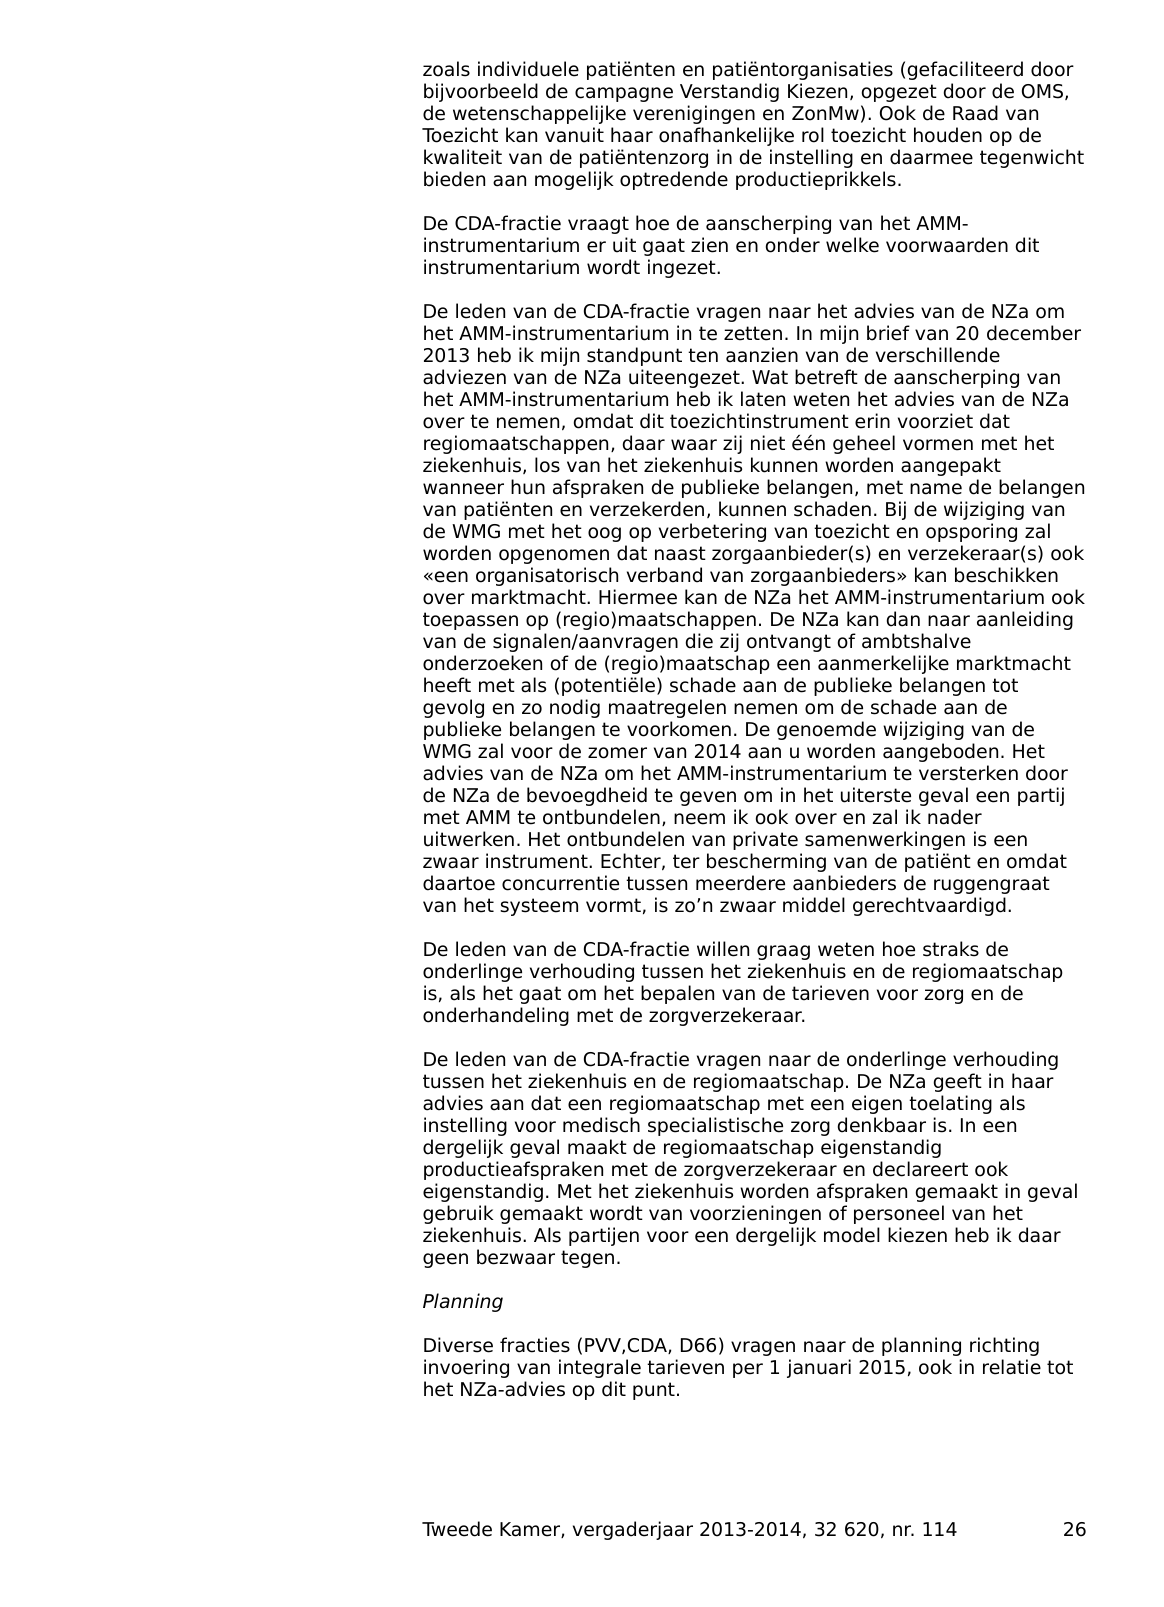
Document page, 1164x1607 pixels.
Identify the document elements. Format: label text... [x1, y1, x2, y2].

text Diverse fracties (PVV,CDA, D66) vragen naar de planning richting invoering van integrale tarieven per 1 januari 2015, ook in relatie tot het NZa-advies op dit punt. [422, 1335, 1087, 1401]
subtitle Planning [422, 1291, 1087, 1313]
text De leden van de CDA-fractie vragen naar het advies van de NZa om het AMM-instrumentarium in te zetten. In mijn brief van 20 december 2013 heb ik mijn standpunt ten aanzien van de verschillende adviezen van de NZa uiteengezet. Wat betreft de aanscherping van het AMM-instrumentarium heb ik laten weten het advies van de NZa over te nemen, omdat dit toezichtinstrument erin voorziet dat regiomaatschappen, daar waar zij niet één geheel vormen met het ziekenhuis, los van het ziekenhuis kunnen worden aangepakt wanneer hun afspraken de publieke belangen, met name de belangen van patiënten en verzekerden, kunnen schaden. Bij de wijziging van de WMG met het oog op verbetering van toezicht en opsporing zal worden opgenomen dat naast zorgaanbieder(s) en verzekeraar(s) ook «een organisatorisch verband van zorgaanbieders» kan beschikken over marktmacht. Hiermee kan de NZa het AMM-instrumentarium ook toepassen op (regio)maatschappen. De NZa kan dan naar aanleiding van de signalen/aanvragen die zij ontvangt of ambtshalve onderzoeken of de (regio)maatschap een aanmerkelijke marktmacht heeft met als (potentiële) schade aan de publieke belangen tot gevolg en zo nodig maatregelen nemen om de schade aan de publieke belangen te voorkomen. De genoemde wijziging van de WMG zal voor de zomer van 2014 aan u worden aangeboden. Het advies van de NZa om het AMM-instrumentarium te versterken door de NZa de bevoegdheid te geven om in het uiterste geval een partij met AMM te ontbundelen, neem ik ook over en zal ik nader uitwerken. Het ontbundelen van private samenwerkingen is een zwaar instrument. Echter, ter bescherming van de patiënt en omdat daartoe concurrentie tussen meerdere aanbieders de ruggengraat van het systeem vormt, is zo’n zwaar middel gerechtvaardigd. [422, 301, 1087, 917]
text zoals individuele patiënten en patiëntorganisaties (gefaciliteerd door bijvoorbeeld de campagne Verstandig Kiezen, opgezet door de OMS, de wetenschappelijke verenigingen en ZonMw). Ook de Raad van Toezicht kan vanuit haar onafhankelijke rol toezicht houden op de kwaliteit van de patiëntenzorg in de instelling en daarmee tegenwicht bieden aan mogelijk optredende productieprikkels. [422, 59, 1087, 191]
text De CDA-fractie vraagt hoe de aanscherping van het AMM-instrumentarium er uit gaat zien en onder welke voorwaarden dit instrumentarium wordt ingezet. [422, 213, 1087, 279]
text De leden van de CDA-fractie vragen naar de onderlinge verhouding tussen het ziekenhuis en de regiomaatschap. De NZa geeft in haar advies aan dat een regiomaatschap met een eigen toelating als instelling voor medisch specialistische zorg denkbaar is. In een dergelijk geval maakt de regiomaatschap eigenstandig productieafspraken met de zorgverzekeraar en declareert ook eigenstandig. Met het ziekenhuis worden afspraken gemaakt in geval gebruik gemaakt wordt van voorzieningen of personeel van het ziekenhuis. Als partijen voor een dergelijk model kiezen heb ik daar geen bezwaar tegen. [422, 1049, 1087, 1269]
text De leden van de CDA-fractie willen graag weten hoe straks de onderlinge verhouding tussen het ziekenhuis en de regiomaatschap is, als het gaat om het bepalen van de tarieven voor zorg en de onderhandeling met de zorgverzekeraar. [422, 939, 1087, 1027]
